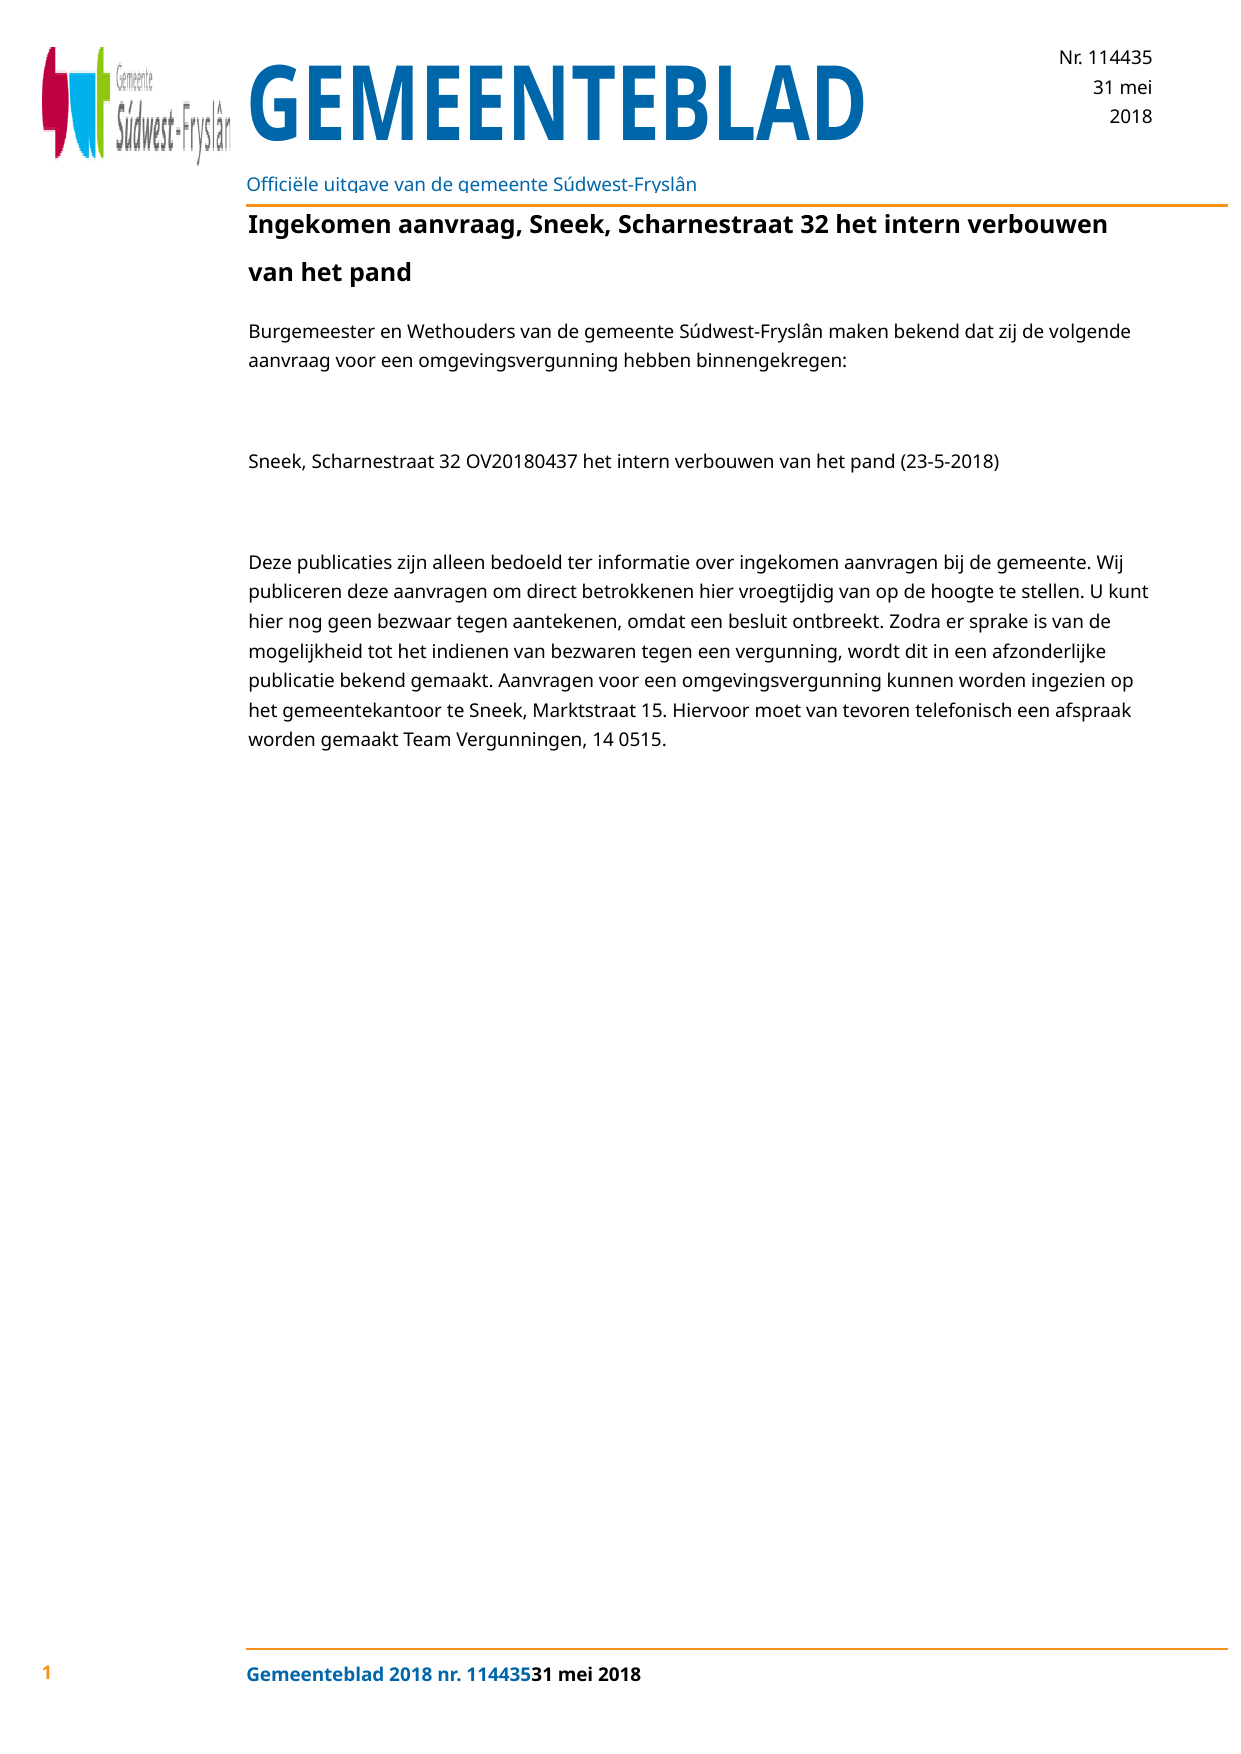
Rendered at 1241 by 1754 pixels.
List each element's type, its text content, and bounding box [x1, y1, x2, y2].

picture [41, 47, 231, 172]
text Deze publicaties zijn alleen bedoeld ter informatie over ingekomen aanvragen bij de gemeente. Wij publiceren deze aanvragen om direct betrokkenen hier vroegtijdig van op de hoogte te stellen. U kunt hier nog geen bezwaar tegen aantekenen, omdat een besluit ontbreekt. Zodra er sprake is van de mogelijkheid tot het indienen van bezwaren tegen een vergunning, wordt dit in een afzonderlijke publicatie bekend gemaakt. Aanvragen voor een omgevingsvergunning kunnen worden ingezien op het gemeentekantoor te Sneek, Marktstraat 15. Hiervoor moet van tevoren telefonisch een afspraak worden gemaakt Team Vergunningen, 14 0515. [248, 549, 1152, 752]
text Ingekomen aanvraag, Sneek, Scharnestraat 32 het intern verbouwen van het pand [248, 207, 1152, 288]
text Burgemeester en Wethouders van de gemeente Súdwest-Fryslân maken bekend dat zij de volgende aanvraag voor een omgevingsvergunning hebben binnengekregen: [248, 318, 1152, 373]
text Sneek, Scharnestraat 32 OV20180437 het intern verbouwen van het pand (23-5-2018) [248, 448, 1152, 474]
